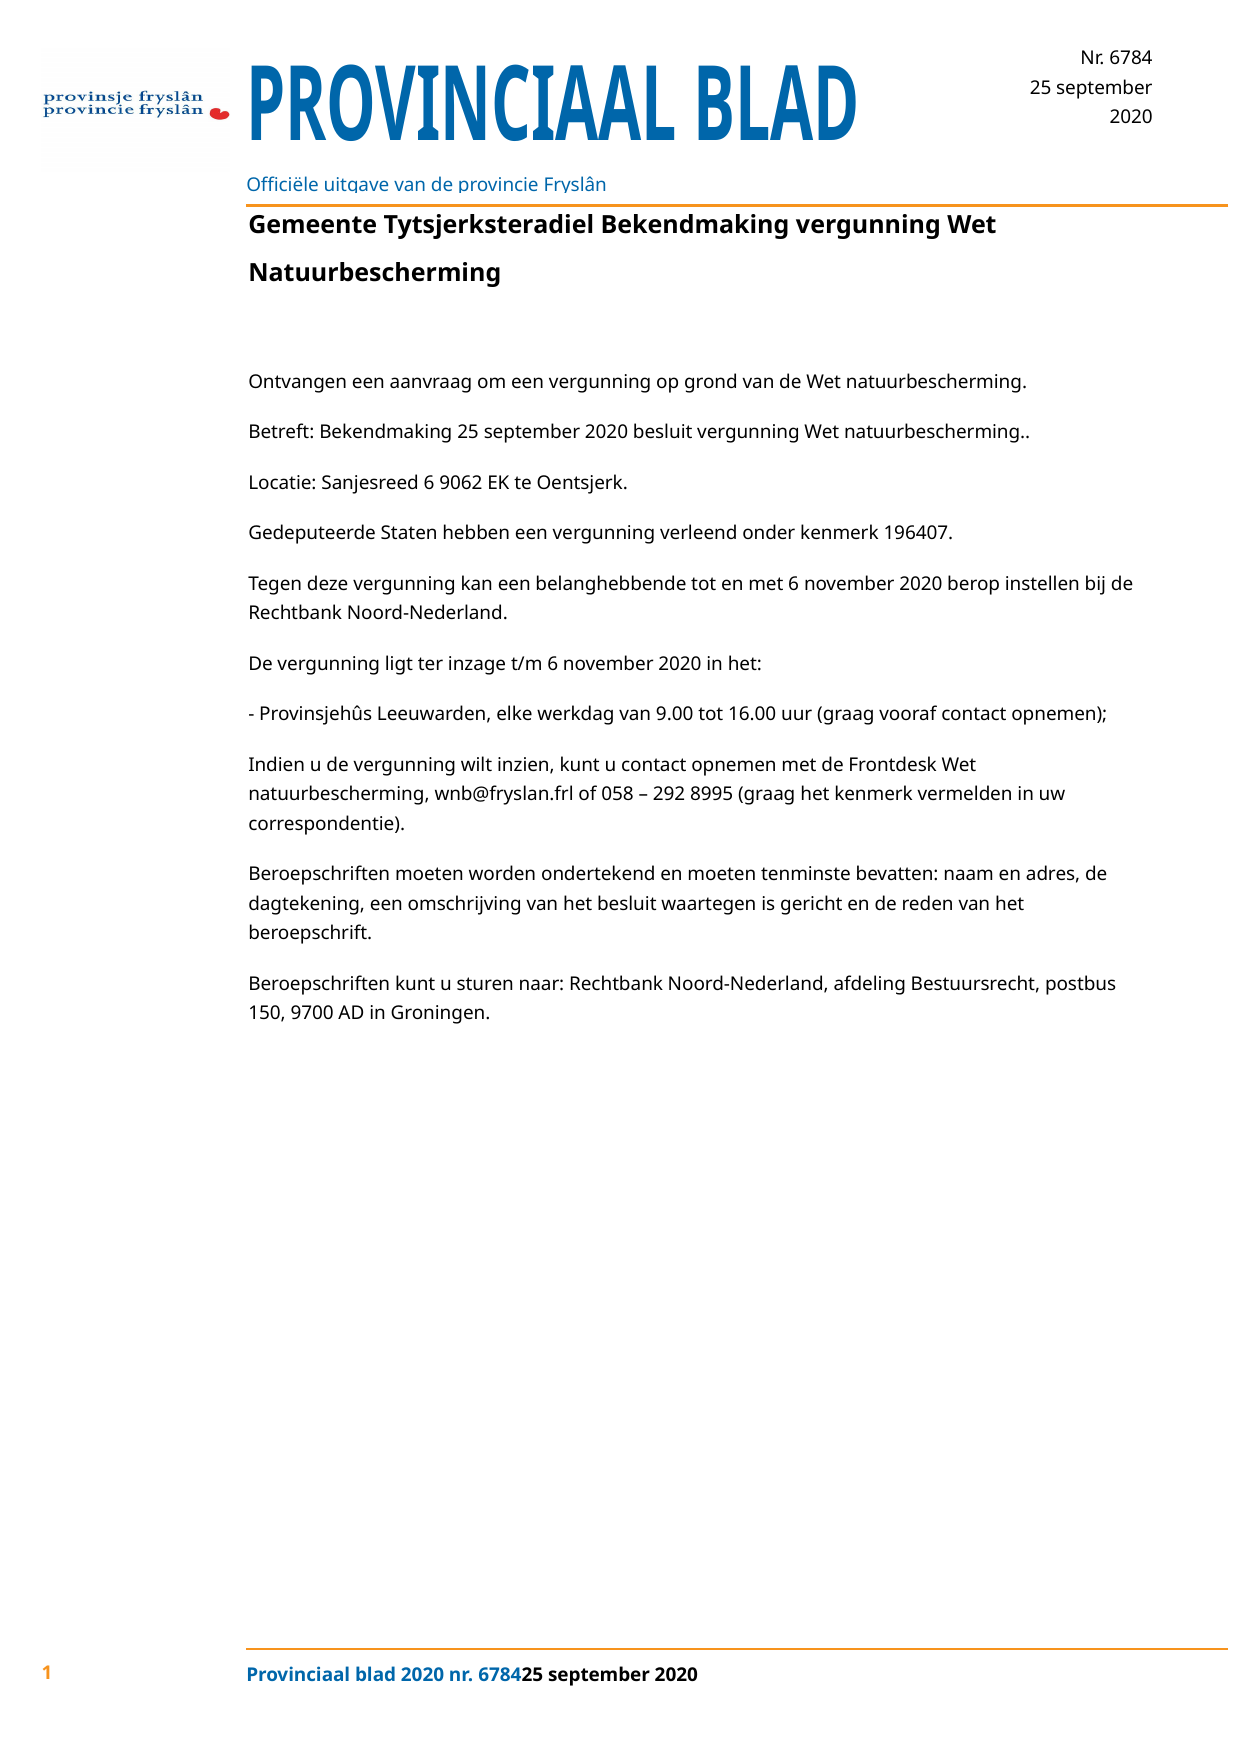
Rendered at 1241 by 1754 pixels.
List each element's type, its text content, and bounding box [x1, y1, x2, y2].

text Ontvangen een aanvraag om een vergunning op grond van de Wet natuurbescherming. [248, 368, 1152, 394]
text Tegen deze vergunning kan een belanghebbende tot en met 6 november 2020 berop instellen bij de Rechtbank Noord-Nederland. [248, 570, 1152, 625]
text De vergunning ligt ter inzage t/m 6 november 2020 in het: [248, 650, 1152, 676]
picture [41, 47, 231, 172]
text Gemeente Tytsjerksteradiel Bekendmaking vergunning Wet Natuurbescherming [248, 207, 1152, 288]
text Betreft: Bekendmaking 25 september 2020 besluit vergunning Wet natuurbescherming.. [248, 419, 1152, 444]
text - Provinsjehûs Leeuwarden, elke werkdag van 9.00 tot 16.00 uur (graag vooraf contact opnemen); [248, 700, 1152, 726]
text Beroepschriften kunt u sturen naar: Rechtbank Noord-Nederland, afdeling Bestuursrecht, postbus 150, 9700 AD in Groningen. [248, 970, 1152, 1025]
text Indien u de vergunning wilt inzien, kunt u contact opnemen met de Frontdesk Wet natuurbescherming, wnb@fryslan.frl of 058 – 292 8995 (graag het kenmerk vermelden in uw correspondentie). [248, 751, 1152, 836]
text Gedeputeerde Staten hebben een vergunning verleend onder kenmerk 196407. [248, 519, 1152, 545]
text Locatie: Sanjesreed 6 9062 EK te Oentsjerk. [248, 469, 1152, 495]
text Beroepschriften moeten worden ondertekend en moeten tenminste bevatten: naam en adres, de dagtekening, een omschrijving van het besluit waartegen is gericht en de reden van het beroepschrift. [248, 860, 1152, 945]
